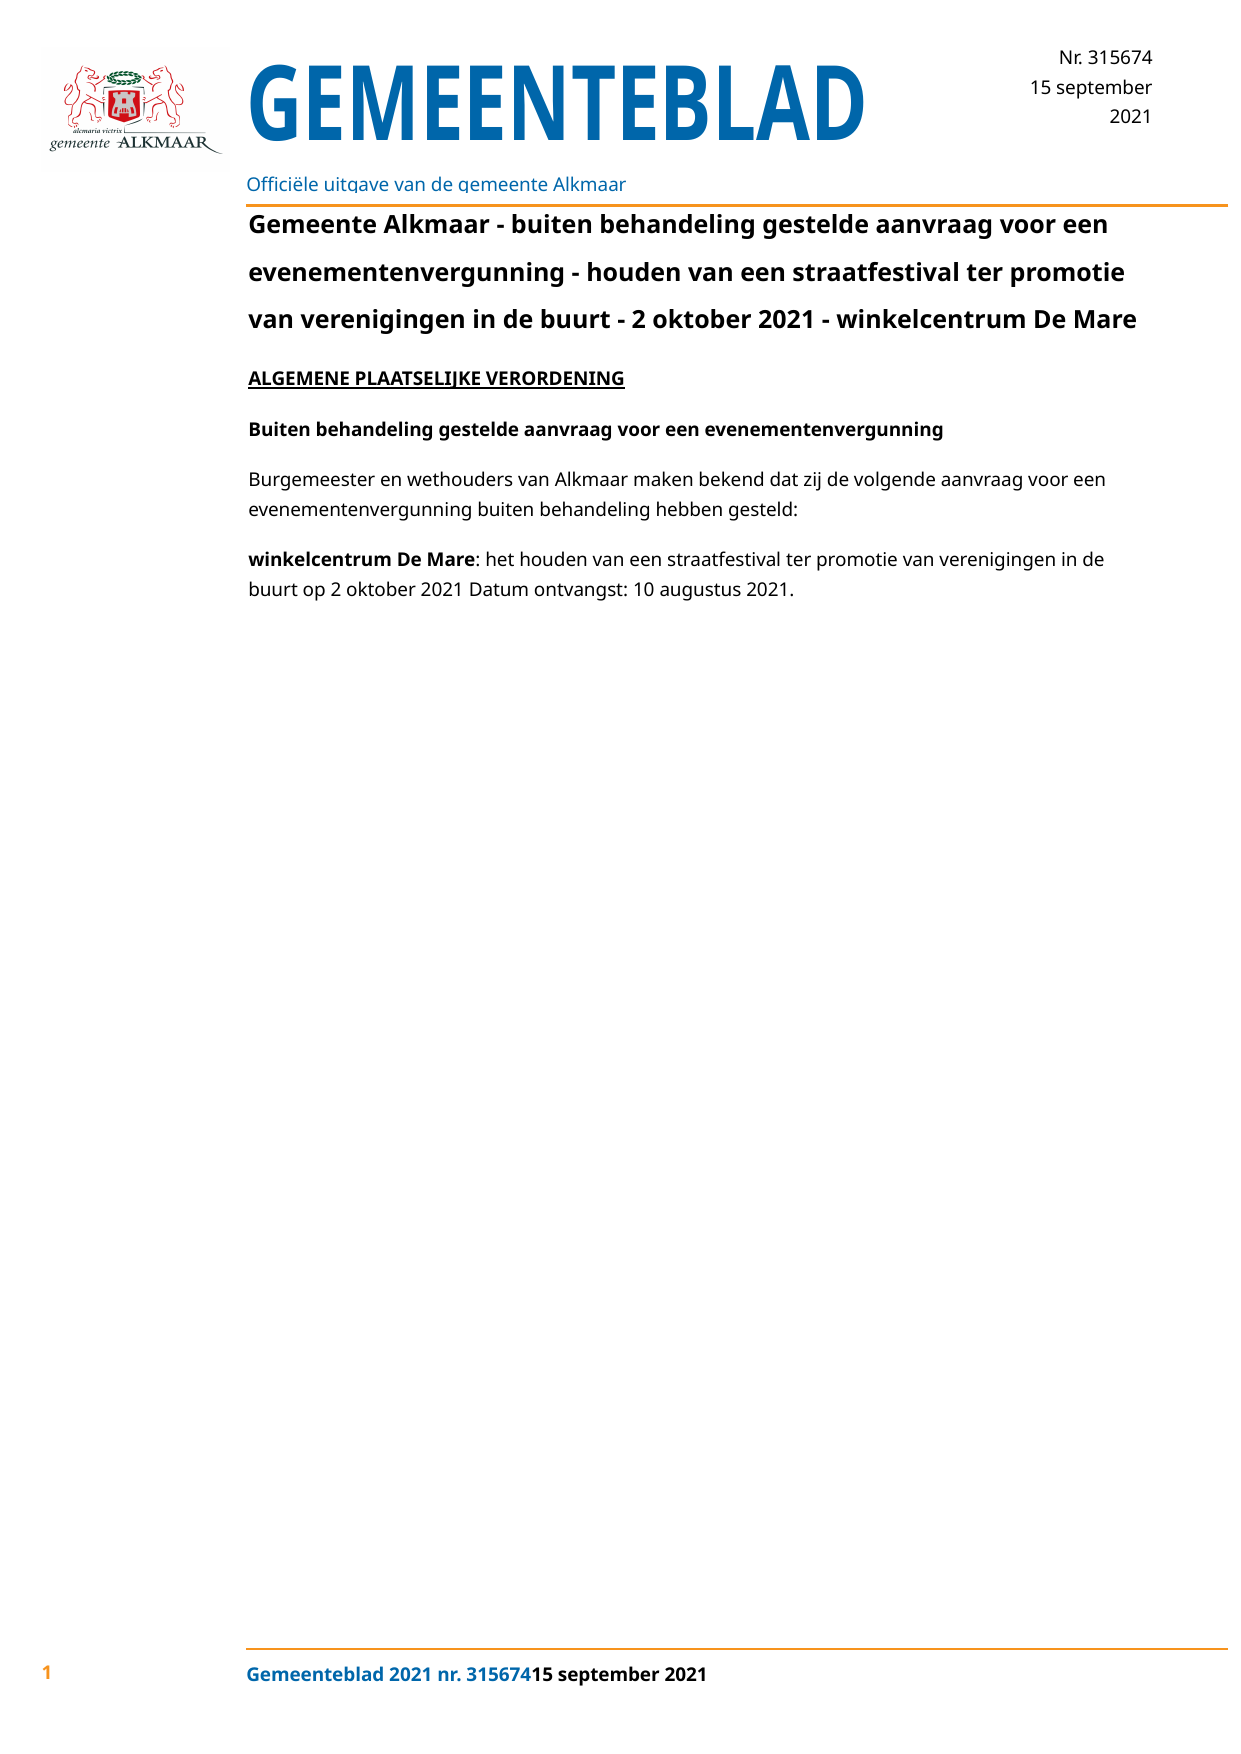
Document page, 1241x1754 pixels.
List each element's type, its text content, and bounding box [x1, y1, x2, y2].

text winkelcentrum De Mare: het houden van een straatfestival ter promotie van verenigingen in de buurt op 2 oktober 2021 Datum ontvangst: 10 augustus 2021. [248, 546, 1152, 602]
text Gemeente Alkmaar - buiten behandeling gestelde aanvraag voor een evenementenvergunning - houden van een straatfestival ter promotie van verenigingen in de buurt - 2 oktober 2021 - winkelcentrum De Mare [248, 207, 1152, 336]
text Buiten behandeling gestelde aanvraag voor een evenementenvergunning [248, 416, 1152, 442]
text ALGEMENE PLAATSELIJKE VERORDENING [248, 366, 1152, 391]
picture [41, 47, 231, 172]
text Burgemeester en wethouders van Alkmaar maken bekend dat zij de volgende aanvraag voor een evenementenvergunning buiten behandeling hebben gesteld: [248, 466, 1152, 522]
